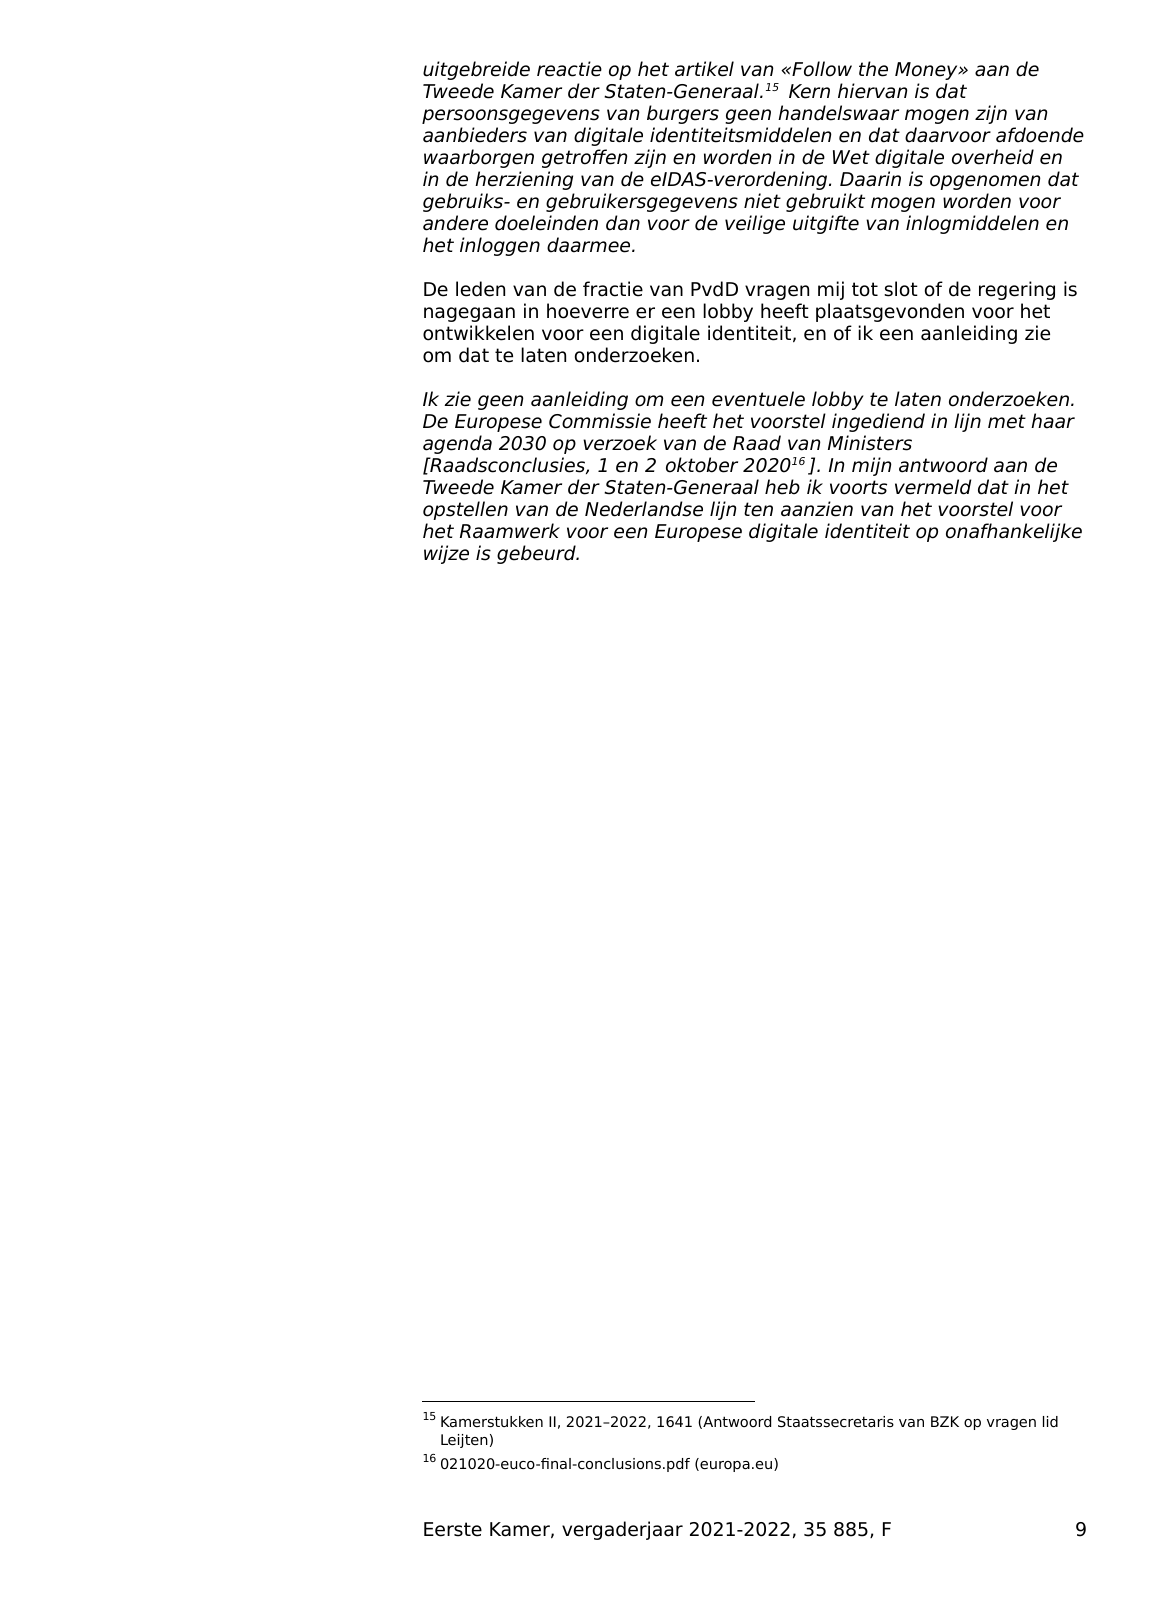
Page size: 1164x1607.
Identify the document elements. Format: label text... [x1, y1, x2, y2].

text Kamerstukken II, 2021–2022, 1641 (Antwoord Staatssecretaris van BZK op vragen lid Leijten) [422, 1410, 1087, 1449]
text uitgebreide reactie op het artikel van «Follow the Money» aan de Tweede Kamer der Staten-Generaal. Kern hiervan is dat persoonsgegevens van burgers geen handelswaar mogen zijn van aanbieders van digitale identiteitsmiddelen en dat daarvoor afdoende waarborgen getroffen zijn en worden in de Wet digitale overheid en in de herziening van de eIDAS-verordening. Daarin is opgenomen dat gebruiks- en gebruikersgegevens niet gebruikt mogen worden voor andere doeleinden dan voor de veilige uitgifte van inlogmiddelen en het inloggen daarmee. [422, 59, 1087, 257]
text Ik zie geen aanleiding om een eventuele lobby te laten onderzoeken. De Europese Commissie heeft het voorstel ingediend in lijn met haar agenda 2030 op verzoek van de Raad van Ministers [Raadsconclusies, 1 en 2 oktober 2020]. In mijn antwoord aan de Tweede Kamer der Staten-Generaal heb ik voorts vermeld dat in het opstellen van de Nederlandse lijn ten aanzien van het voorstel voor het Raamwerk voor een Europese digitale identiteit op onafhankelijke wijze is gebeurd. [422, 389, 1087, 565]
text 021020-euco-final-conclusions.pdf (europa.eu) [422, 1452, 1087, 1474]
text De leden van de fractie van PvdD vragen mij tot slot of de regering is nagegaan in hoeverre er een lobby heeft plaatsgevonden voor het ontwikkelen voor een digitale identiteit, en of ik een aanleiding zie om dat te laten onderzoeken. [422, 279, 1087, 367]
